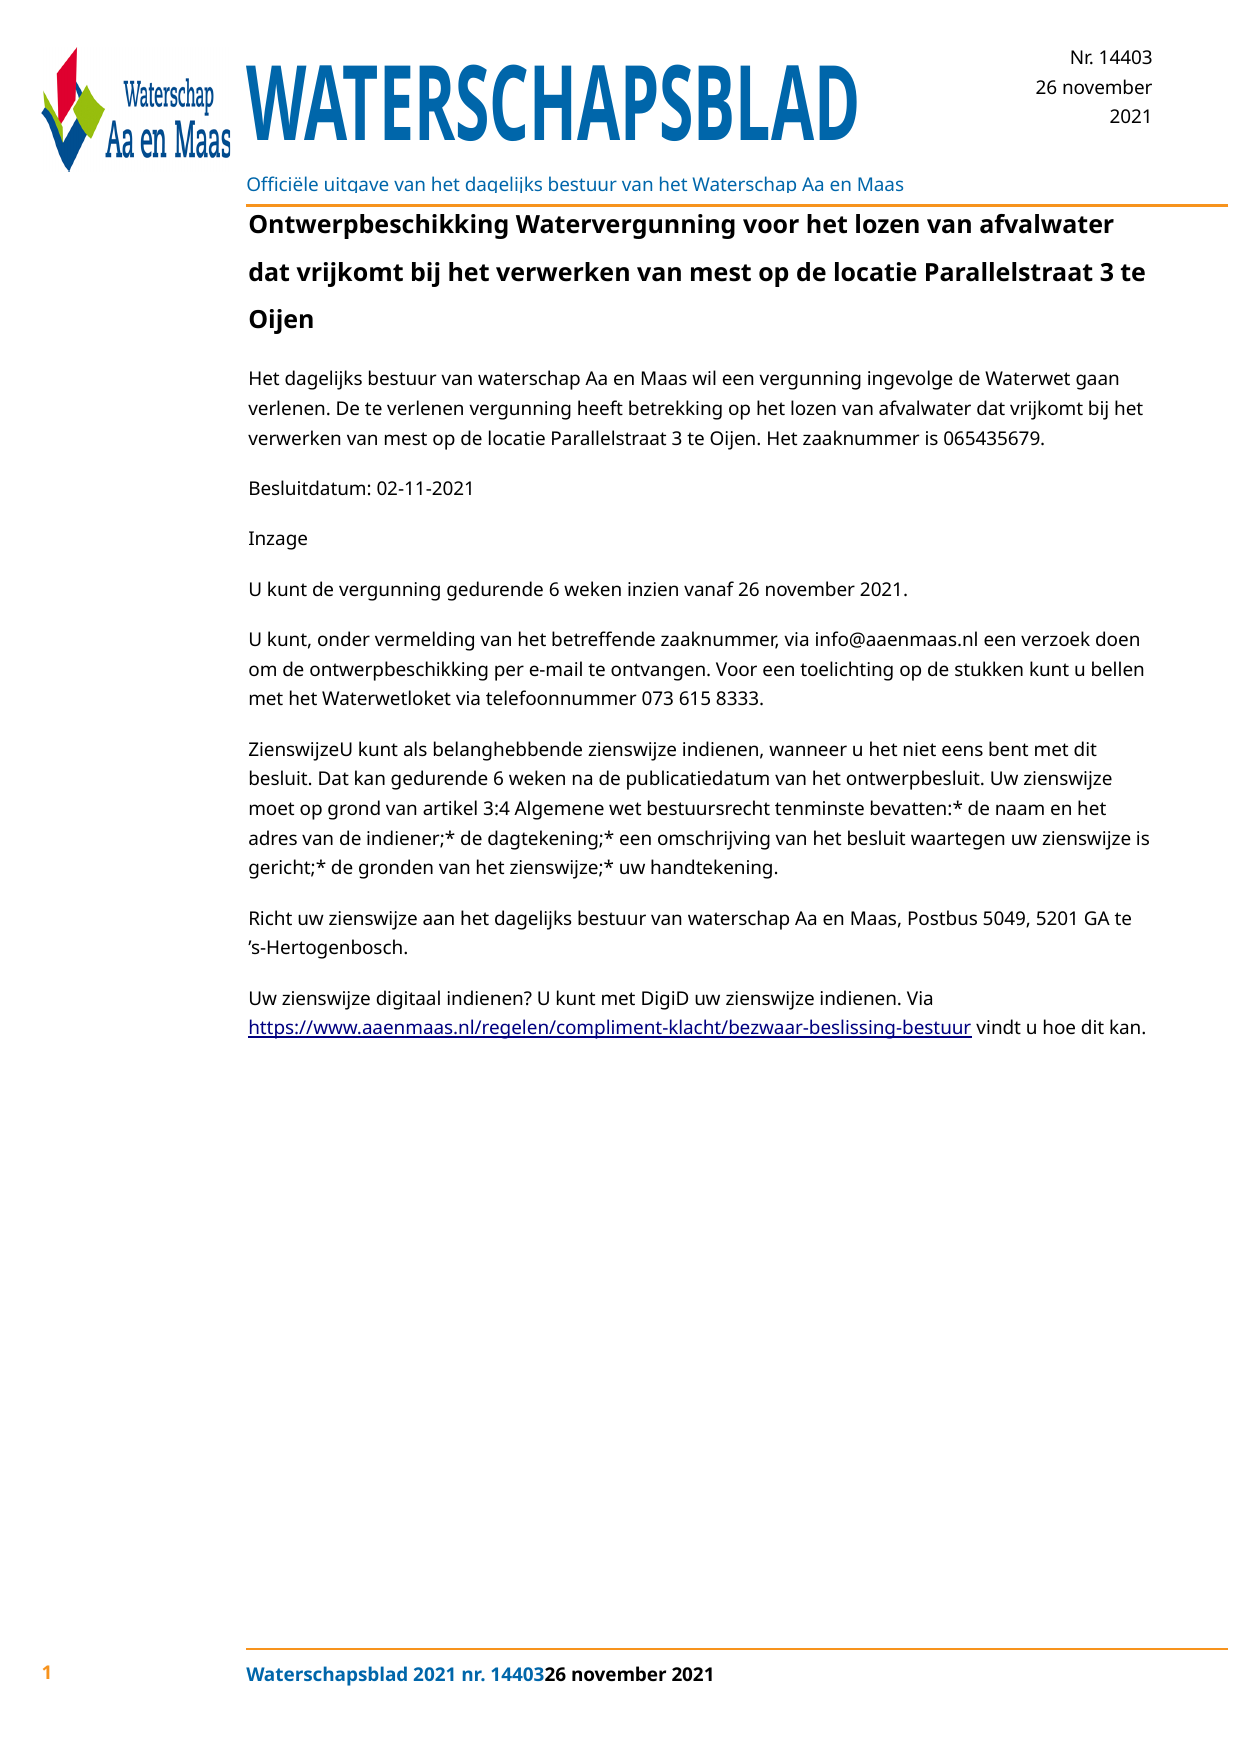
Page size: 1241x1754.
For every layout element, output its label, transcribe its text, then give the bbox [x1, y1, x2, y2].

text Uw zienswijze digitaal indienen? U kunt met DigiD uw zienswijze indienen. Via https://www.aaenmaas.nl/regelen/compliment-klacht/bezwaar-beslissing-bestuur vindt u hoe dit kan. [248, 985, 1152, 1040]
text U kunt, onder vermelding van het betreffende zaaknummer, via info@aaenmaas.nl een verzoek doen om de ontwerpbeschikking per e-mail te ontvangen. Voor een toelichting op de stukken kunt u bellen met het Waterwetloket via telefoonnummer 073 615 8333. [248, 626, 1152, 711]
text Besluitdatum: 02-11-2021 [248, 475, 1152, 501]
text ZienswijzeU kunt als belanghebbende zienswijze indienen, wanneer u het niet eens bent met dit besluit. Dat kan gedurende 6 weken na de publicatiedatum van het ontwerpbesluit. Uw zienswijze moet op grond van artikel 3:4 Algemene wet bestuursrecht tenminste bevatten:* de naam en het adres van de indiener;* de dagtekening;* een omschrijving van het besluit waartegen uw zienswijze is gericht;* de gronden van het zienswijze;* uw handtekening. [248, 736, 1152, 880]
text Richt uw zienswijze aan het dagelijks bestuur van waterschap Aa en Maas, Postbus 5049, 5201 GA te ’s-Hertogenbosch. [248, 905, 1152, 960]
text U kunt de vergunning gedurende 6 weken inzien vanaf 26 november 2021. [248, 576, 1152, 602]
text Het dagelijks bestuur van waterschap Aa en Maas wil een vergunning ingevolge de Waterwet gaan verlenen. De te verlenen vergunning heeft betrekking op het lozen van afvalwater dat vrijkomt bij het verwerken van mest op de locatie Parallelstraat 3 te Oijen. Het zaaknummer is 065435679. [248, 366, 1152, 450]
picture [41, 47, 231, 172]
text Ontwerpbeschikking Watervergunning voor het lozen van afvalwater dat vrijkomt bij het verwerken van mest op de locatie Parallelstraat 3 te Oijen [248, 207, 1152, 336]
text Inzage [248, 526, 1152, 551]
